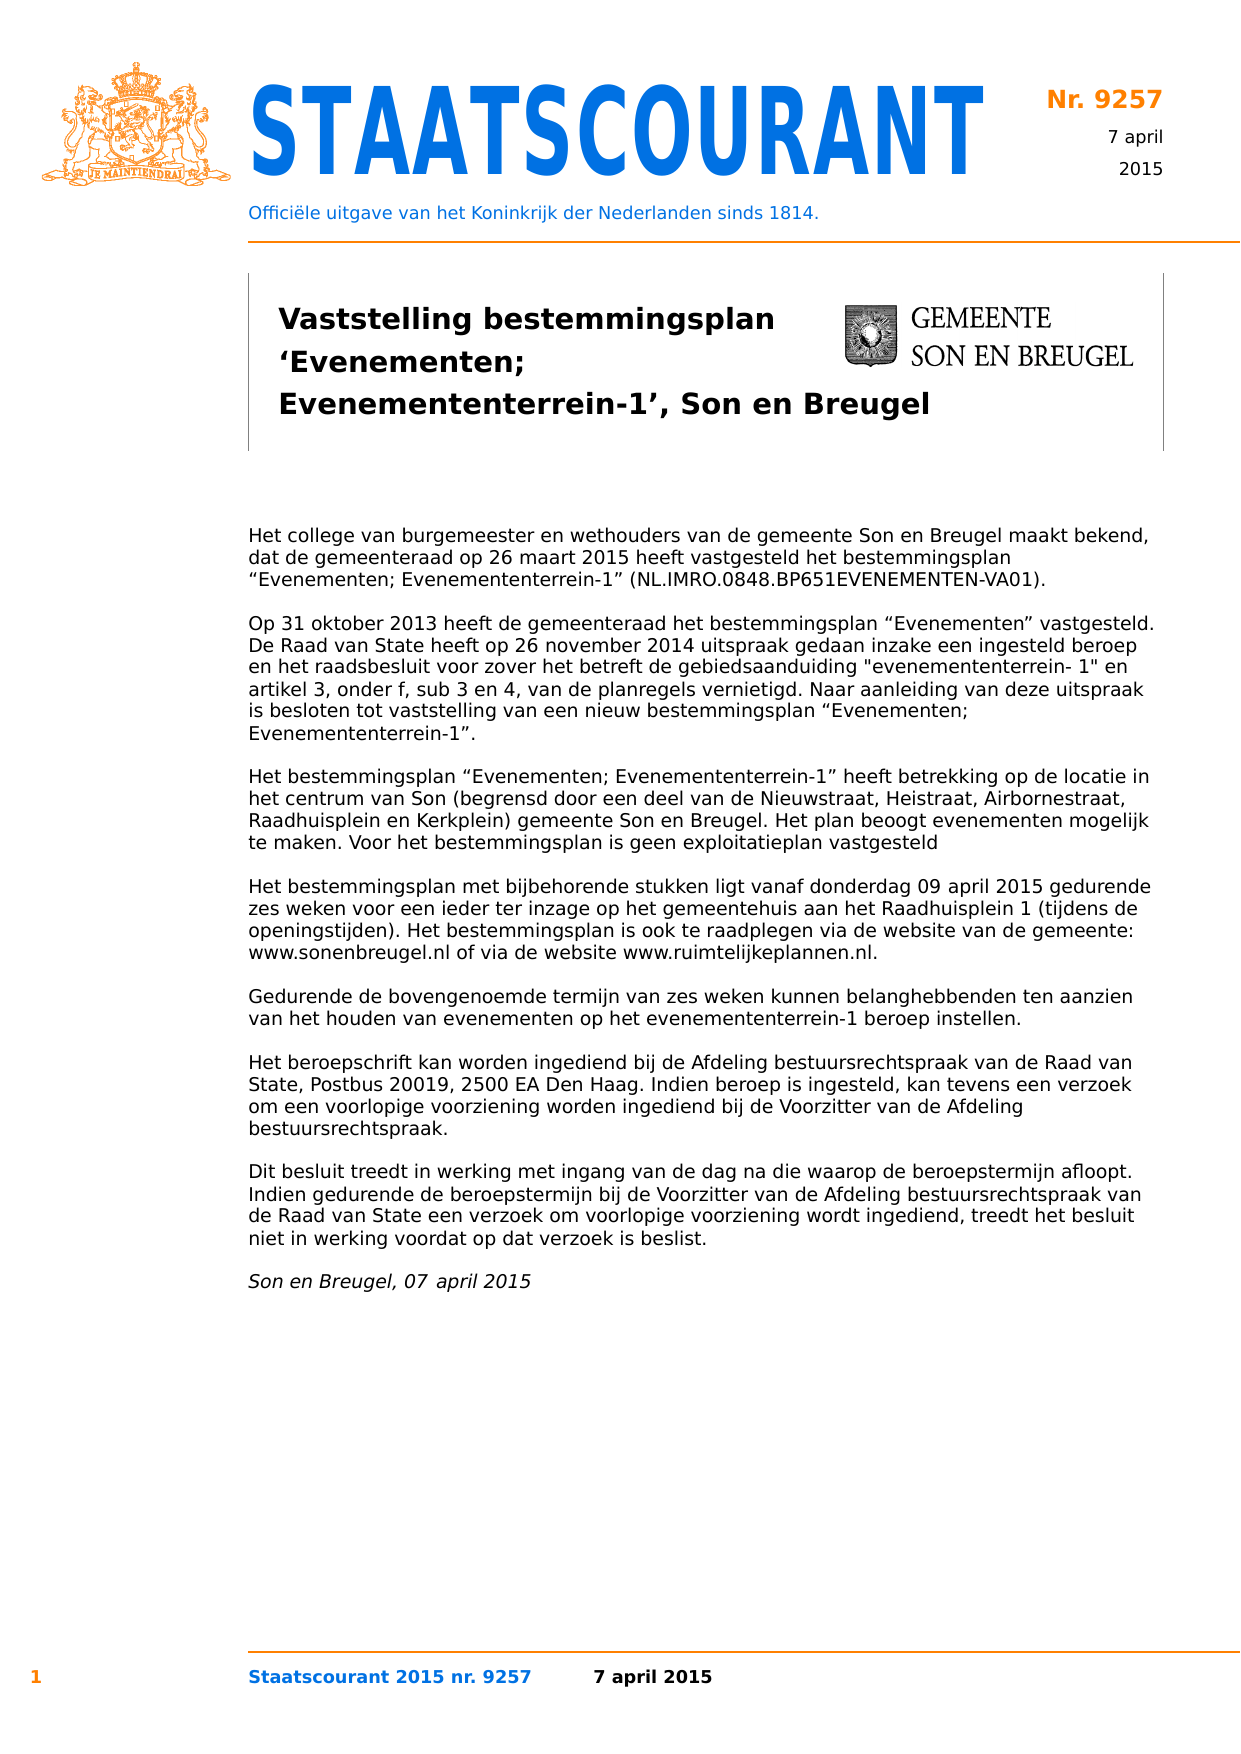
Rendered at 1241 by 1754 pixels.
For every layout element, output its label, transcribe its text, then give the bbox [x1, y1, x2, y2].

table_header STAATSCOURANT [248, 62, 998, 203]
subtitle Vaststelling bestemmingsplan ‘Evenementen; Evenemententerrein-1’, Son en Breugel [249, 273, 1163, 451]
table_header [25, 62, 248, 241]
text Het beroepschrift kan worden ingediend bij de Afdeling bestuursrechtspraak van de Raad van State, Postbus 20019, 2500 EA Den Haag. Indien beroep is ingesteld, kan tevens een verzoek om een voorlopige voorziening worden ingediend bij de Voorzitter van de Afdeling bestuursrechtspraak. [248, 1052, 1163, 1139]
text Dit besluit treedt in werking met ingang van de dag na die waarop de beroepstermijn afloopt. Indien gedurende de beroepstermijn bij de Voorzitter van de Afdeling bestuursrechtspraak van de Raad van State een verzoek om voorlopige voorziening wordt ingediend, treedt het besluit niet in werking voordat op dat verzoek is beslist. [248, 1161, 1163, 1249]
table_header Nr. 9257 [998, 62, 1240, 121]
table_cell Officiële uitgave van het Koninkrijk der Nederlanden sinds 1814. [248, 203, 1240, 241]
text Het college van burgemeester en wethouders van de gemeente Son en Breugel maakt bekend, dat de gemeenteraad op 26 maart 2015 heeft vastgesteld het bestemmingsplan “Evenementen; Evenemententerrein-1” (NL.IMRO.0848.BP651EVENEMENTEN-VA01). [248, 525, 1163, 591]
text Op 31 oktober 2013 heeft de gemeenteraad het bestemmingsplan “Evenementen” vastgesteld. De Raad van State heeft op 26 november 2014 uitspraak gedaan inzake een ingesteld beroep en het raadsbesluit voor zover het betreft de gebiedsaanduiding "evenemententerrein- 1" en artikel 3, onder f, sub 3 en 4, van de planregels vernietigd. Naar aanleiding van deze uitspraak is besloten tot vaststelling van een nieuw bestemmingsplan “Evenementen; Evenemententerrein-1”. [248, 612, 1163, 744]
text Son en Breugel, 07 april 2015 [248, 1271, 1163, 1293]
text Het bestemmingsplan met bijbehorende stukken ligt vanaf donderdag 09 april 2015 gedurende zes weken voor een ieder ter inzage op het gemeentehuis aan het Raadhuisplein 1 (tijdens de openingstijden). Het bestemmingsplan is ook te raadplegen via de website van de gemeente: www.sonenbreugel.nl of via de website www.ruimtelijkeplannen.nl. [248, 876, 1163, 964]
table_cell 7 april [998, 121, 1240, 153]
text Gedurende de bovengenoemde termijn van zes weken kunnen belanghebbenden ten aanzien van het houden van evenementen op het evenemententerrein-1 beroep instellen. [248, 986, 1163, 1030]
text Het bestemmingsplan “Evenementen; Evenemententerrein-1” heeft betrekking op de locatie in het centrum van Son (begrensd door een deel van de Nieuwstraat, Heistraat, Airbornestraat, Raadhuisplein en Kerkplein) gemeente Son en Breugel. Het plan beoogt evenementen mogelijk te maken. Voor het bestemmingsplan is geen exploitatieplan vastgesteld [248, 766, 1163, 854]
picture [844, 302, 1134, 368]
picture [41, 62, 231, 186]
table_cell 2015 [998, 153, 1240, 203]
